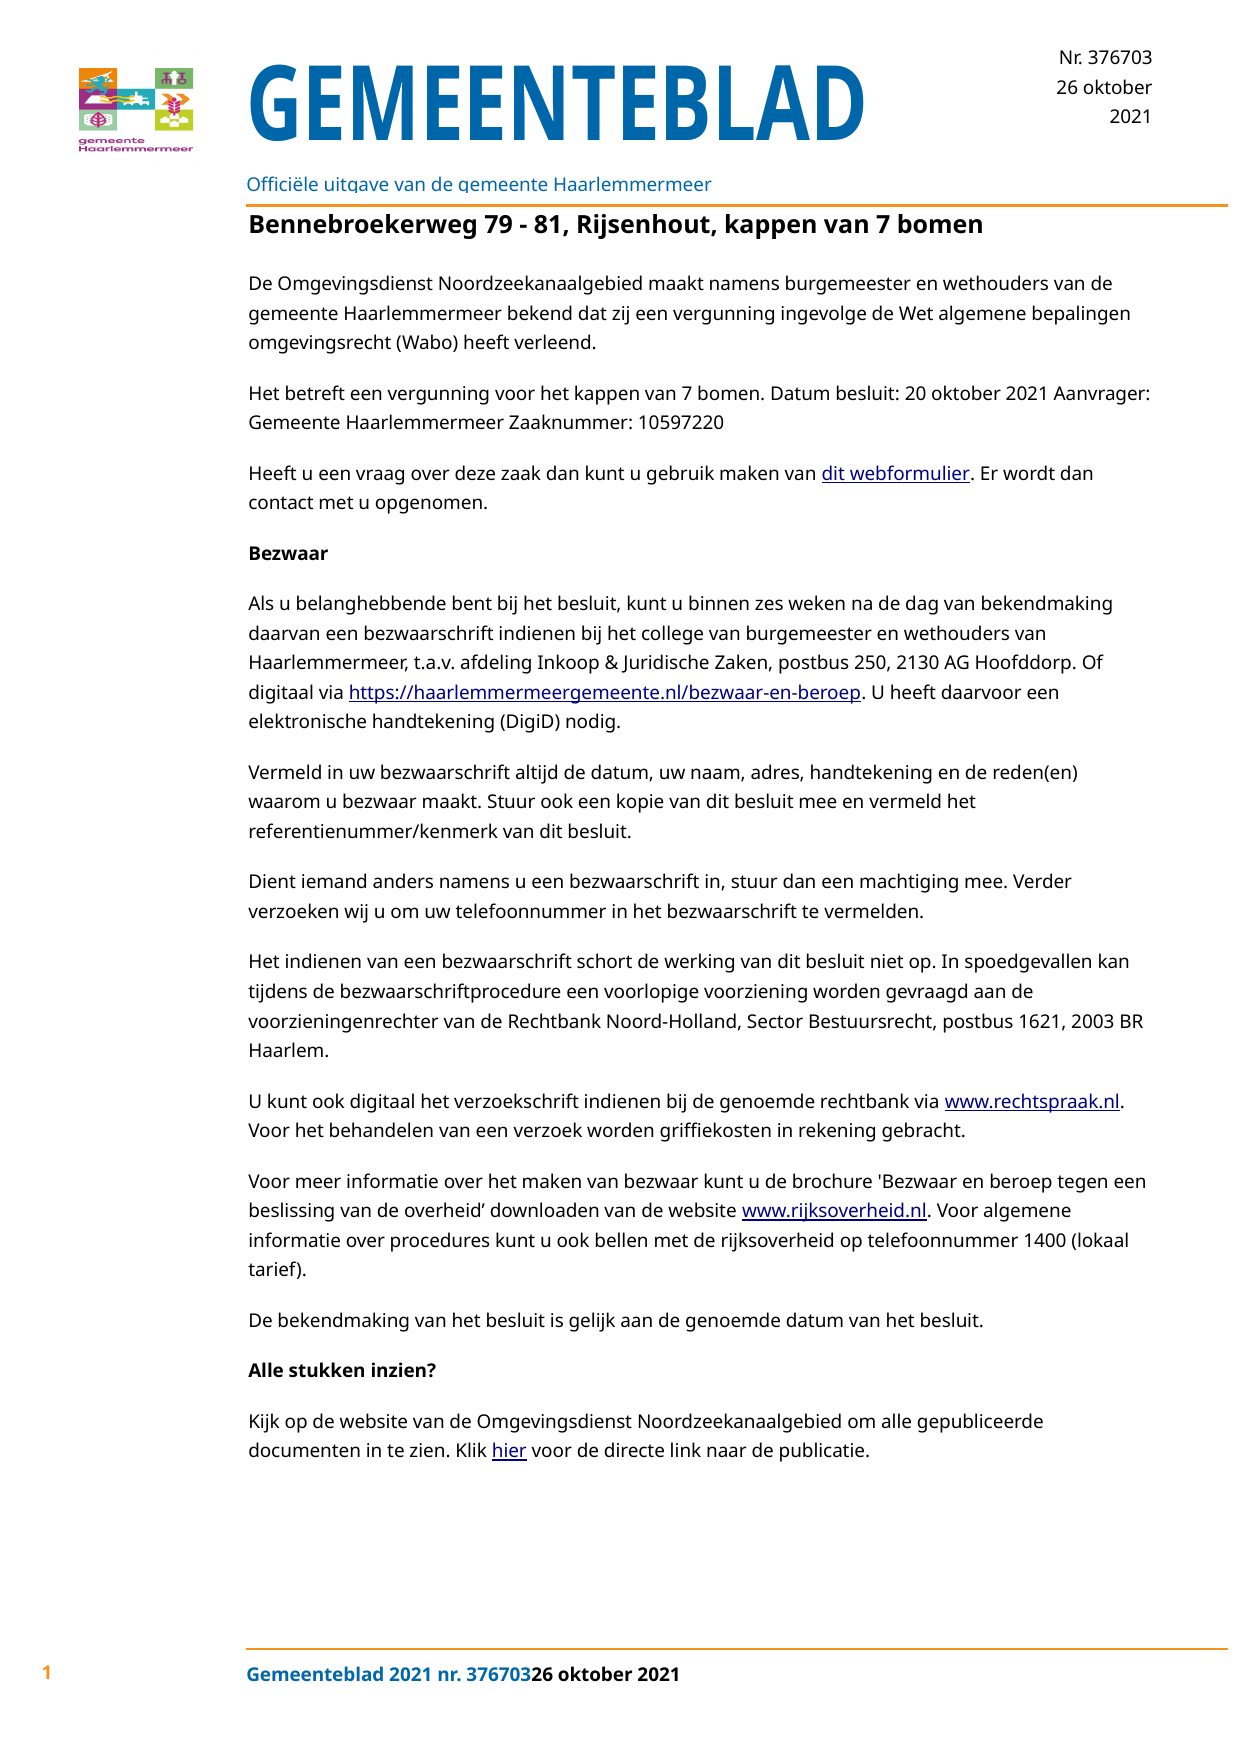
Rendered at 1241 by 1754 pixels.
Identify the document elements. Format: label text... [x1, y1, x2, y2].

text Bezwaar [248, 540, 1152, 566]
text Het betreft een vergunning voor het kappen van 7 bomen. Datum besluit: 20 oktober 2021 Aanvrager: Gemeente Haarlemmermeer Zaaknummer: 10597220 [248, 380, 1152, 435]
text Als u belanghebbende bent bij het besluit, kunt u binnen zes weken na de dag van bekendmaking daarvan een bezwaarschrift indienen bij het college van burgemeester en wethouders van Haarlemmermeer, t.a.v. afdeling Inkoop & Juridische Zaken, postbus 250, 2130 AG Hoofddorp. Of digitaal via https://haarlemmermeergemeente.nl/bezwaar-en-beroep. U heeft daarvoor een elektronische handtekening (DigiD) nodig. [248, 590, 1152, 734]
text U kunt ook digitaal het verzoekschrift indienen bij de genoemde rechtbank via www.rechtspraak.nl. Voor het behandelen van een verzoek worden griffiekosten in rekening gebracht. [248, 1088, 1152, 1143]
text Voor meer informatie over het maken van bezwaar kunt u de brochure 'Bezwaar en beroep tegen een beslissing van de overheid’ downloaden van de website www.rijksoverheid.nl. Voor algemene informatie over procedures kunt u ook bellen met de rijksoverheid op telefoonnummer 1400 (lokaal tarief). [248, 1168, 1152, 1282]
text Vermeld in uw bezwaarschrift altijd de datum, uw naam, adres, handtekening en de reden(en) waarom u bezwaar maakt. Stuur ook een kopie van dit besluit mee en vermeld het referentienummer/kenmerk van dit besluit. [248, 759, 1152, 844]
text De Omgevingsdienst Noordzeekanaalgebied maakt namens burgemeester en wethouders van de gemeente Haarlemmermeer bekend dat zij een vergunning ingevolge de Wet algemene bepalingen omgevingsrecht (Wabo) heeft verleend. [248, 270, 1152, 355]
text Alle stukken inzien? [248, 1357, 1152, 1383]
text De bekendmaking van het besluit is gelijk aan de genoemde datum van het besluit. [248, 1307, 1152, 1333]
picture [41, 47, 231, 172]
text Dient iemand anders namens u een bezwaarschrift in, stuur dan een machtiging mee. Verder verzoeken wij u om uw telefoonnummer in het bezwaarschrift te vermelden. [248, 869, 1152, 924]
text Het indienen van een bezwaarschrift schort de werking van dit besluit niet op. In spoedgevallen kan tijdens de bezwaarschriftprocedure een voorlopige voorziening worden gevraagd aan de voorzieningenrechter van de Rechtbank Noord-Holland, Sector Bestuursrecht, postbus 1621, 2003 BR Haarlem. [248, 949, 1152, 1063]
text Kijk op de website van de Omgevingsdienst Noordzeekanaalgebied om alle gepubliceerde documenten in te zien. Klik hier voor de directe link naar de publicatie. [248, 1408, 1152, 1463]
text Bennebroekerweg 79 - 81, Rijsenhout, kappen van 7 bomen [248, 207, 1152, 241]
text Heeft u een vraag over deze zaak dan kunt u gebruik maken van dit webformulier. Er wordt dan contact met u opgenomen. [248, 460, 1152, 515]
